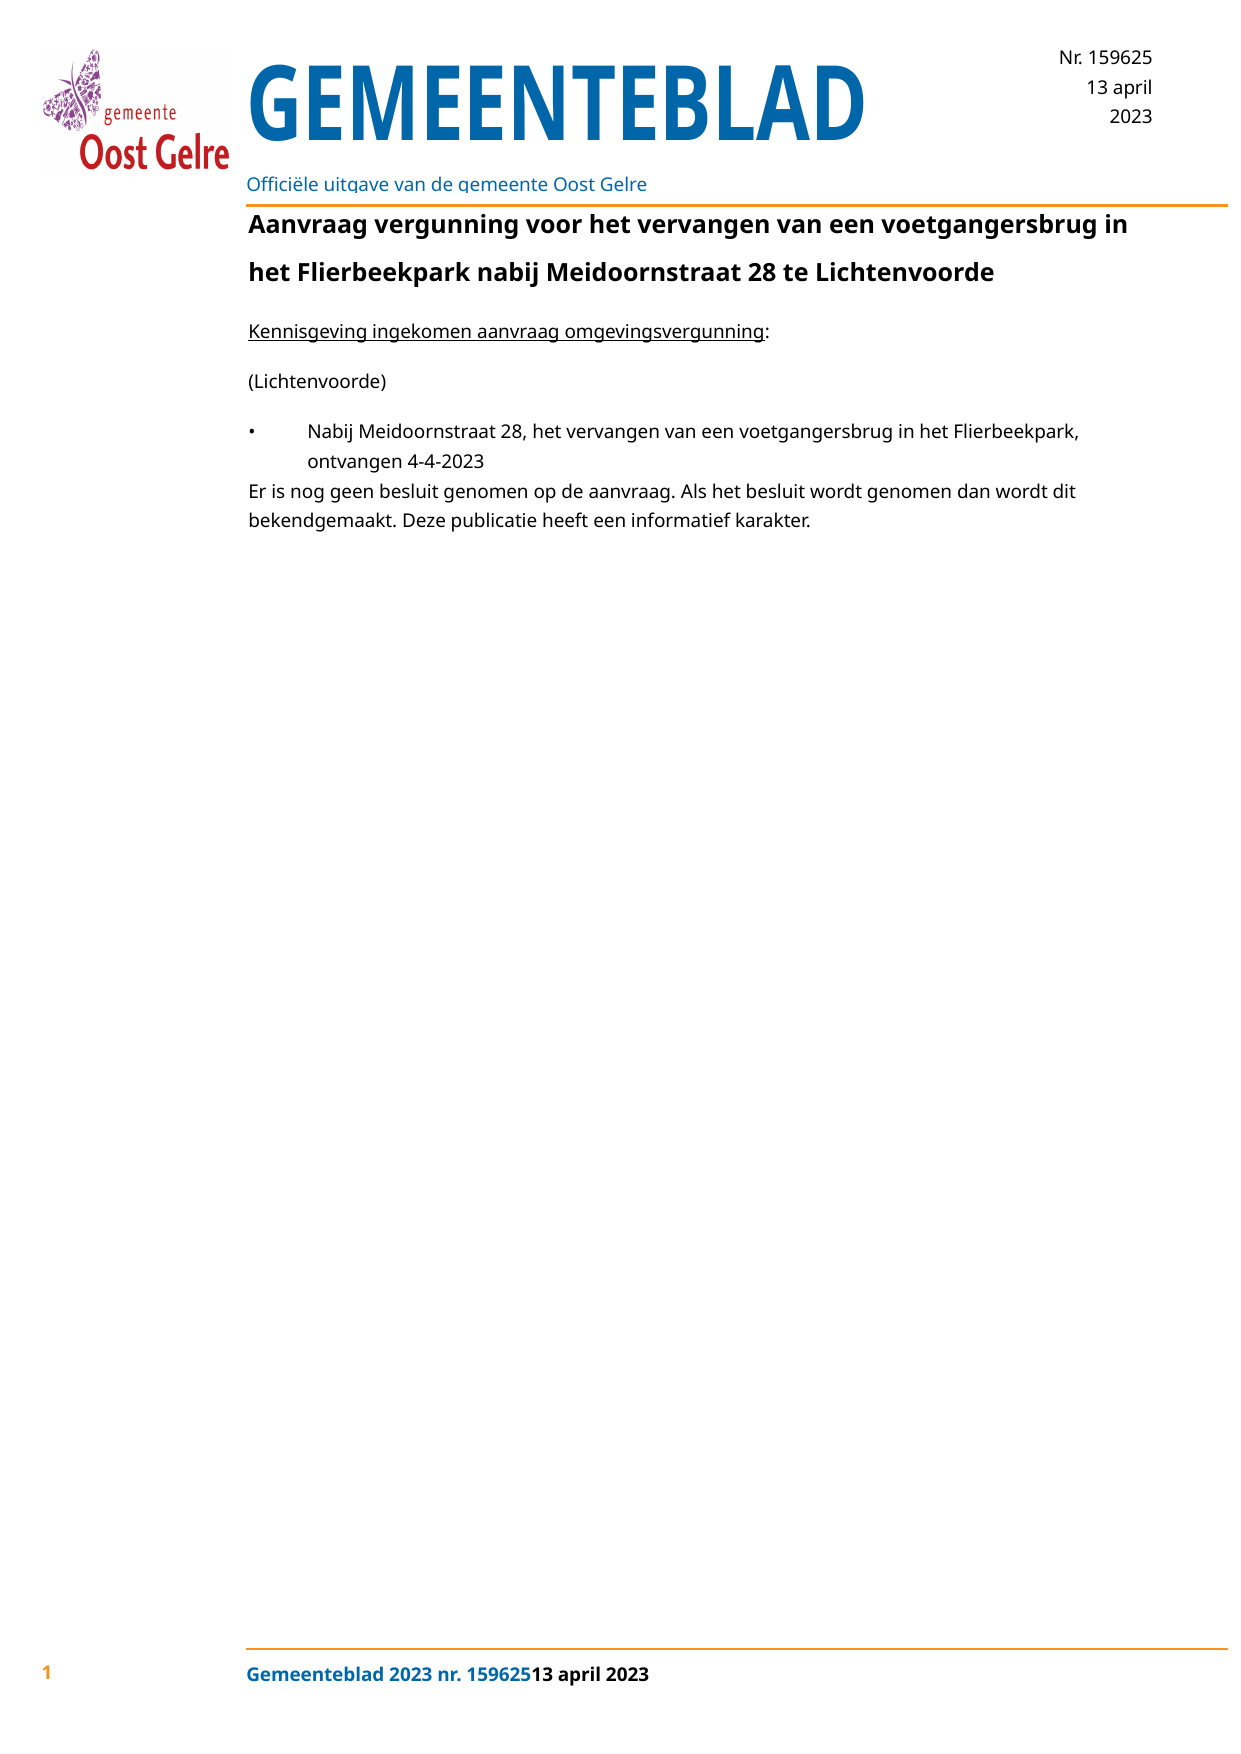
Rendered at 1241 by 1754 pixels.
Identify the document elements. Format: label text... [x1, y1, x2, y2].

text Kennisgeving ingekomen aanvraag omgevingsvergunning: [248, 318, 1152, 344]
list Nabij Meidoornstraat 28, het vervangen van een voetgangersbrug in het Flierbeekpark, ontvangen 4-4-2023 [248, 419, 1152, 474]
text Er is nog geen besluit genomen op de aanvraag. Als het besluit wordt genomen dan wordt dit bekendgemaakt. Deze publicatie heeft een informatief karakter. [248, 478, 1152, 533]
picture [41, 47, 231, 172]
text Aanvraag vergunning voor het vervangen van een voetgangersbrug in het Flierbeekpark nabij Meidoornstraat 28 te Lichtenvoorde [248, 207, 1152, 288]
text (Lichtenvoorde) [248, 368, 1152, 394]
